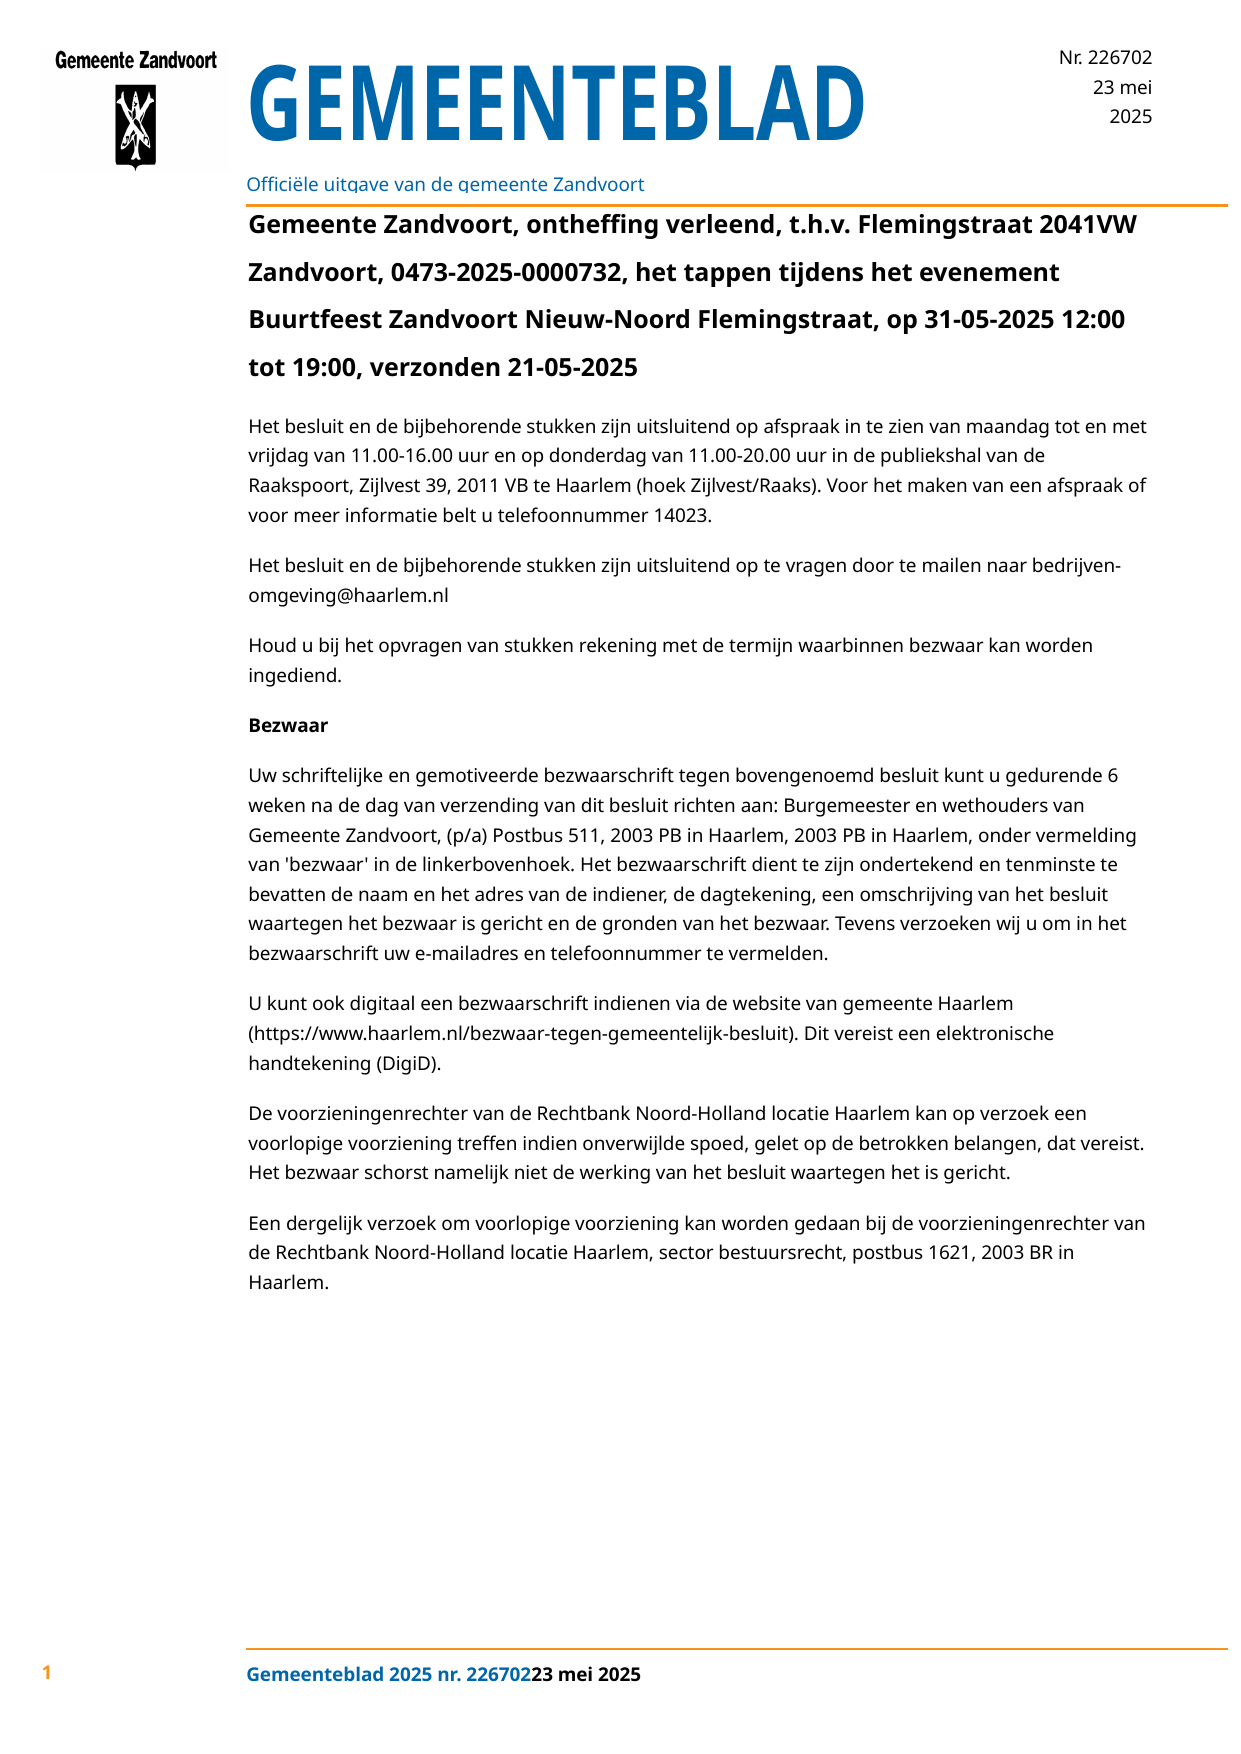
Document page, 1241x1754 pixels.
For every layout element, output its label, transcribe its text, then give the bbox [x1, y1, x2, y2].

text Bezwaar [248, 712, 1152, 738]
text U kunt ook digitaal een bezwaarschrift indienen via de website van gemeente Haarlem (https://www.haarlem.nl/bezwaar-tegen-gemeentelijk-besluit). Dit vereist een elektronische handtekening (DigiD). [248, 991, 1152, 1076]
text Uw schriftelijke en gemotiveerde bezwaarschrift tegen bovengenoemd besluit kunt u gedurende 6 weken na de dag van verzending van dit besluit richten aan: Burgemeester en wethouders van Gemeente Zandvoort, (p/a) Postbus 511, 2003 PB in Haarlem, 2003 PB in Haarlem, onder vermelding van 'bezwaar' in de linkerbovenhoek. Het bezwaarschrift dient te zijn ondertekend en tenminste te bevatten de naam en het adres van de indiener, de dagtekening, een omschrijving van het besluit waartegen het bezwaar is gericht en de gronden van het bezwaar. Tevens verzoeken wij u om in het bezwaarschrift uw e-mailadres en telefoonnummer te vermelden. [248, 763, 1152, 966]
picture [41, 47, 231, 172]
text Het besluit en de bijbehorende stukken zijn uitsluitend op te vragen door te mailen naar bedrijven-omgeving@haarlem.nl [248, 552, 1152, 608]
text Houd u bij het opvragen van stukken rekening met de termijn waarbinnen bezwaar kan worden ingediend. [248, 632, 1152, 688]
text Gemeente Zandvoort, ontheffing verleend, t.h.v. Flemingstraat 2041VW Zandvoort, 0473-2025-0000732, het tappen tijdens het evenement Buurtfeest Zandvoort Nieuw-Noord Flemingstraat, op 31-05-2025 12:00 tot 19:00, verzonden 21-05-2025 [248, 207, 1152, 384]
text Het besluit en de bijbehorende stukken zijn uitsluitend op afspraak in te zien van maandag tot en met vrijdag van 11.00-16.00 uur en op donderdag van 11.00-20.00 uur in de publiekshal van de Raakspoort, Zijlvest 39, 2011 VB te Haarlem (hoek Zijlvest/Raaks). Voor het maken van een afspraak of voor meer informatie belt u telefoonnummer 14023. [248, 413, 1152, 528]
text De voorzieningenrechter van de Rechtbank Noord-Holland locatie Haarlem kan op verzoek een voorlopige voorziening treffen indien onverwijlde spoed, gelet op de betrokken belangen, dat vereist. Het bezwaar schorst namelijk niet de werking van het besluit waartegen het is gericht. [248, 1100, 1152, 1185]
text Een dergelijk verzoek om voorlopige voorziening kan worden gedaan bij de voorzieningenrechter van de Rechtbank Noord-Holland locatie Haarlem, sector bestuursrecht, postbus 1621, 2003 BR in Haarlem. [248, 1210, 1152, 1295]
